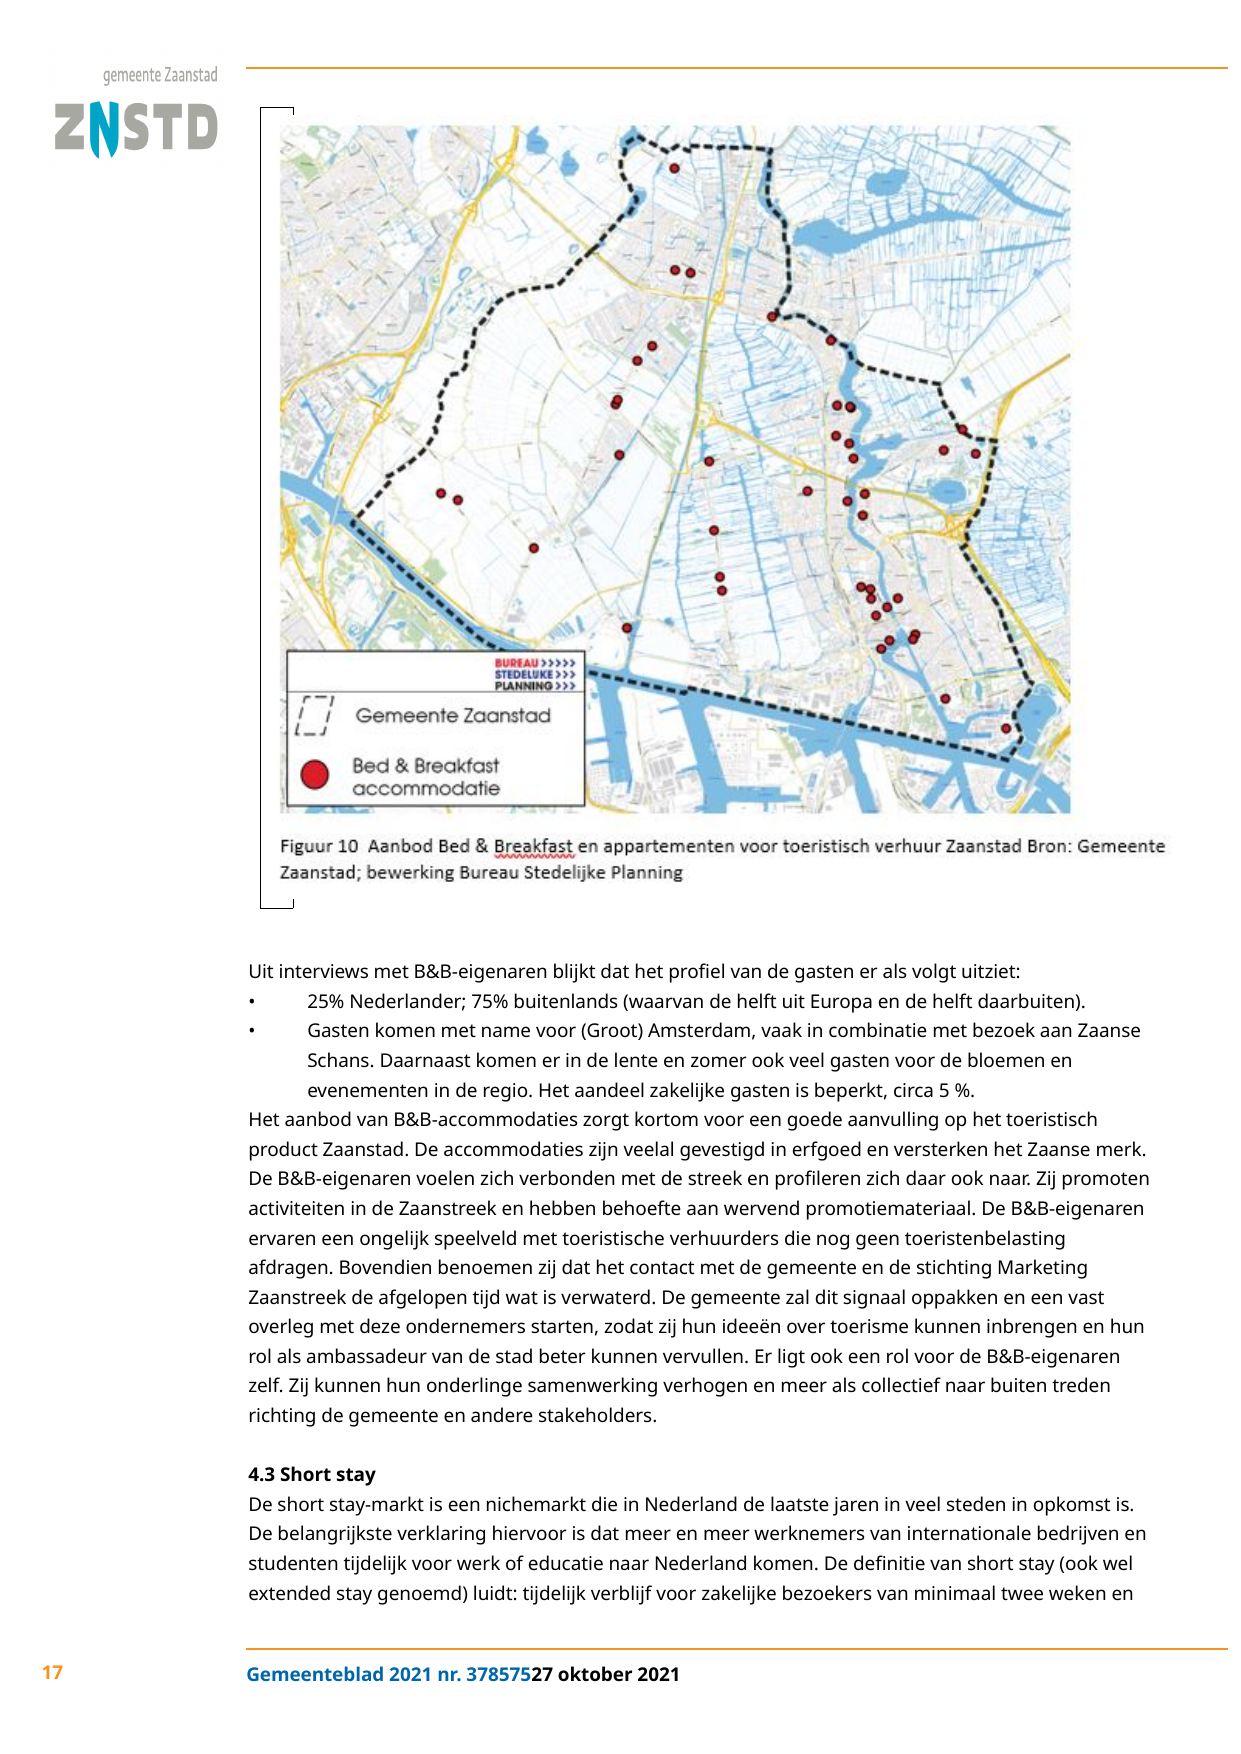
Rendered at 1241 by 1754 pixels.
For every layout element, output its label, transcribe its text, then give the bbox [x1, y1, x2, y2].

text De short stay-markt is een nichemarkt die in Nederland de laatste jaren in veel steden in opkomst is. De belangrijkste verklaring hiervoor is dat meer en meer werknemers van internationale bedrijven en studenten tijdelijk voor werk of educatie naar Nederland komen. De definitie van short stay (ook wel extended stay genoemd) luidt: tijdelijk verblijf voor zakelijke bezoekers van minimaal twee weken en [248, 1491, 1152, 1606]
text De B&B-eigenaren voelen zich verbonden met de streek en profileren zich daar ook naar. Zij promoten activiteiten in de Zaanstreek en hebben behoefte aan wervend promotiemateriaal. De B&B-eigenaren ervaren een ongelijk speelveld met toeristische verhuurders die nog geen toeristenbelasting afdragen. Bovendien benoemen zij dat het contact met de gemeente en de stichting Marketing Zaanstreek de afgelopen tijd wat is verwaterd. De gemeente zal dit signaal oppakken en een vast overleg met deze ondernemers starten, zodat zij hun ideeën over toerisme kunnen inbrengen en hun rol als ambassadeur van de stad beter kunnen vervullen. Er ligt ook een rol voor de B&B-eigenaren zelf. Zij kunnen hun onderlinge samenwerking verhogen en meer als collectief naar buiten treden richting de gemeente en andere stakeholders. [248, 1166, 1152, 1428]
text Het aanbod van B&B-accommodaties zorgt kortom voor een goede aanvulling op het toeristisch product Zaanstad. De accommodaties zijn veelal gevestigd in erfgoed en versterken het Zaanse merk. [248, 1106, 1152, 1162]
list Gasten komen met name voor (Groot) Amsterdam, vaak in combinatie met bezoek aan Zaanse Schans. Daarnaast komen er in de lente en zomer ook veel gasten voor de bloemen en evenementen in de regio. Het aandeel zakelijke gasten is beperkt, circa 5 %. [248, 1018, 1152, 1103]
text Uit interviews met B&B-eigenaren blijkt dat het profiel van de gasten er als volgt uitziet: [248, 958, 1152, 984]
picture [41, 47, 231, 172]
text 4.3 Short stay [248, 1461, 1152, 1487]
picture [268, 115, 1173, 899]
list 25% Nederlander; 75% buitenlands (waarvan de helft uit Europa en de helft daarbuiten). [248, 988, 1152, 1014]
